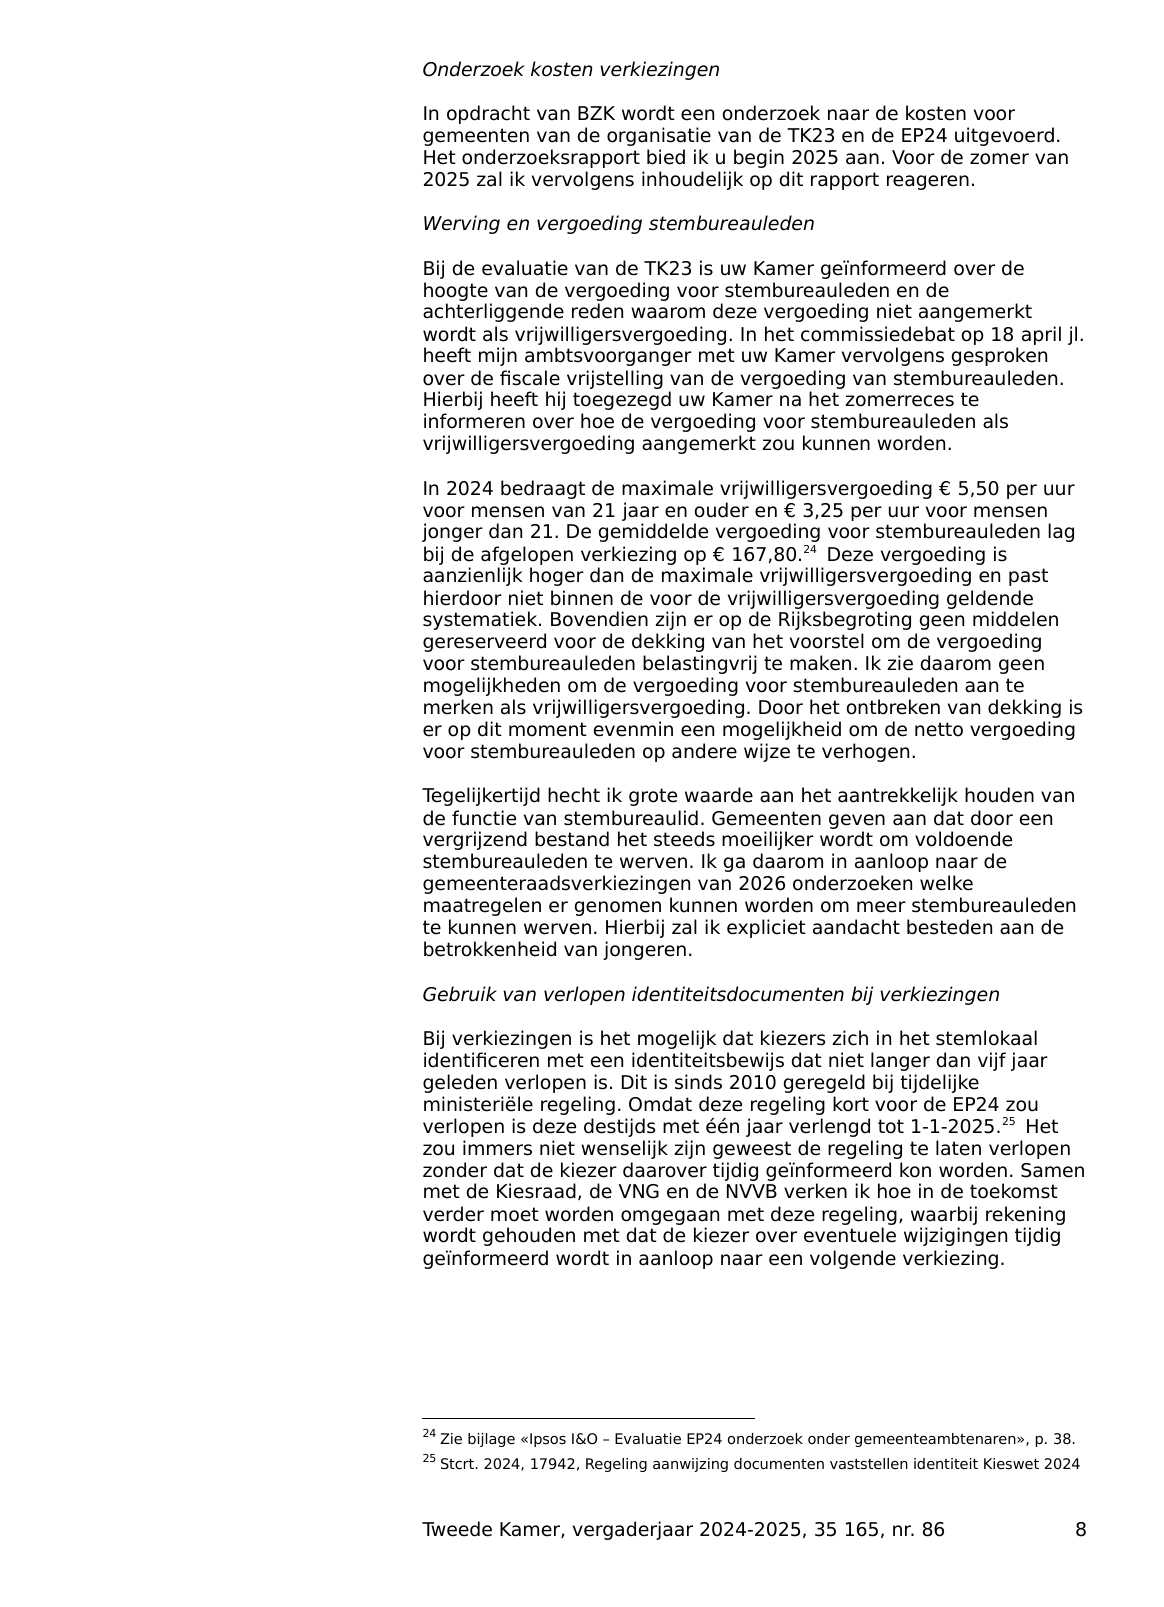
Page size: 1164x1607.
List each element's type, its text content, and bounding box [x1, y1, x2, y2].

subtitle Onderzoek kosten verkiezingen [422, 59, 1087, 81]
text In 2024 bedraagt de maximale vrijwilligersvergoeding € 5,50 per uur voor mensen van 21 jaar en ouder en € 3,25 per uur voor mensen jonger dan 21. De gemiddelde vergoeding voor stembureauleden lag bij de afgelopen verkiezing op € 167,80. Deze vergoeding is aanzienlijk hoger dan de maximale vrijwilligersvergoeding en past hierdoor niet binnen de voor de vrijwilligersvergoeding geldende systematiek. Bovendien zijn er op de Rijksbegroting geen middelen gereserveerd voor de dekking van het voorstel om de vergoeding voor stembureauleden belastingvrij te maken. Ik zie daarom geen mogelijkheden om de vergoeding voor stembureauleden aan te merken als vrijwilligersvergoeding. Door het ontbreken van dekking is er op dit moment evenmin een mogelijkheid om de netto vergoeding voor stembureauleden op andere wijze te verhogen. [422, 477, 1087, 763]
text Bij de evaluatie van de TK23 is uw Kamer geïnformeerd over de hoogte van de vergoeding voor stembureauleden en de achterliggende reden waarom deze vergoeding niet aangemerkt wordt als vrijwilligersvergoeding. In het commissiedebat op 18 april jl. heeft mijn ambtsvoorganger met uw Kamer vervolgens gesproken over de fiscale vrijstelling van de vergoeding van stembureauleden. Hierbij heeft hij toegezegd uw Kamer na het zomerreces te informeren over hoe de vergoeding voor stembureauleden als vrijwilligersvergoeding aangemerkt zou kunnen worden. [422, 257, 1087, 455]
subtitle Gebruik van verlopen identiteitsdocumenten bij verkiezingen [422, 983, 1087, 1005]
text Bij verkiezingen is het mogelijk dat kiezers zich in het stemlokaal identificeren met een identiteitsbewijs dat niet langer dan vijf jaar geleden verlopen is. Dit is sinds 2010 geregeld bij tijdelijke ministeriële regeling. Omdat deze regeling kort voor de EP24 zou verlopen is deze destijds met één jaar verlengd tot 1-1-2025. Het zou immers niet wenselijk zijn geweest de regeling te laten verlopen zonder dat de kiezer daarover tijdig geïnformeerd kon worden. Samen met de Kiesraad, de VNG en de NVVB verken ik hoe in de toekomst verder moet worden omgegaan met deze regeling, waarbij rekening wordt gehouden met dat de kiezer over eventuele wijzigingen tijdig geïnformeerd wordt in aanloop naar een volgende verkiezing. [422, 1028, 1087, 1269]
text Stcrt. 2024, 17942, Regeling aanwijzing documenten vaststellen identiteit Kieswet 2024 [422, 1452, 1087, 1474]
text Zie bijlage «Ipsos I&O – Evaluatie EP24 onderzoek onder gemeenteambtenaren», p. 38. [422, 1427, 1087, 1449]
text In opdracht van BZK wordt een onderzoek naar de kosten voor gemeenten van de organisatie van de TK23 en de EP24 uitgevoerd. Het onderzoeksrapport bied ik u begin 2025 aan. Voor de zomer van 2025 zal ik vervolgens inhoudelijk op dit rapport reageren. [422, 103, 1087, 191]
text Tegelijkertijd hecht ik grote waarde aan het aantrekkelijk houden van de functie van stembureaulid. Gemeenten geven aan dat door een vergrijzend bestand het steeds moeilijker wordt om voldoende stembureauleden te werven. Ik ga daarom in aanloop naar de gemeenteraadsverkiezingen van 2026 onderzoeken welke maatregelen er genomen kunnen worden om meer stembureauleden te kunnen werven. Hierbij zal ik expliciet aandacht besteden aan de betrokkenheid van jongeren. [422, 785, 1087, 961]
subtitle Werving en vergoeding stembureauleden [422, 213, 1087, 235]
